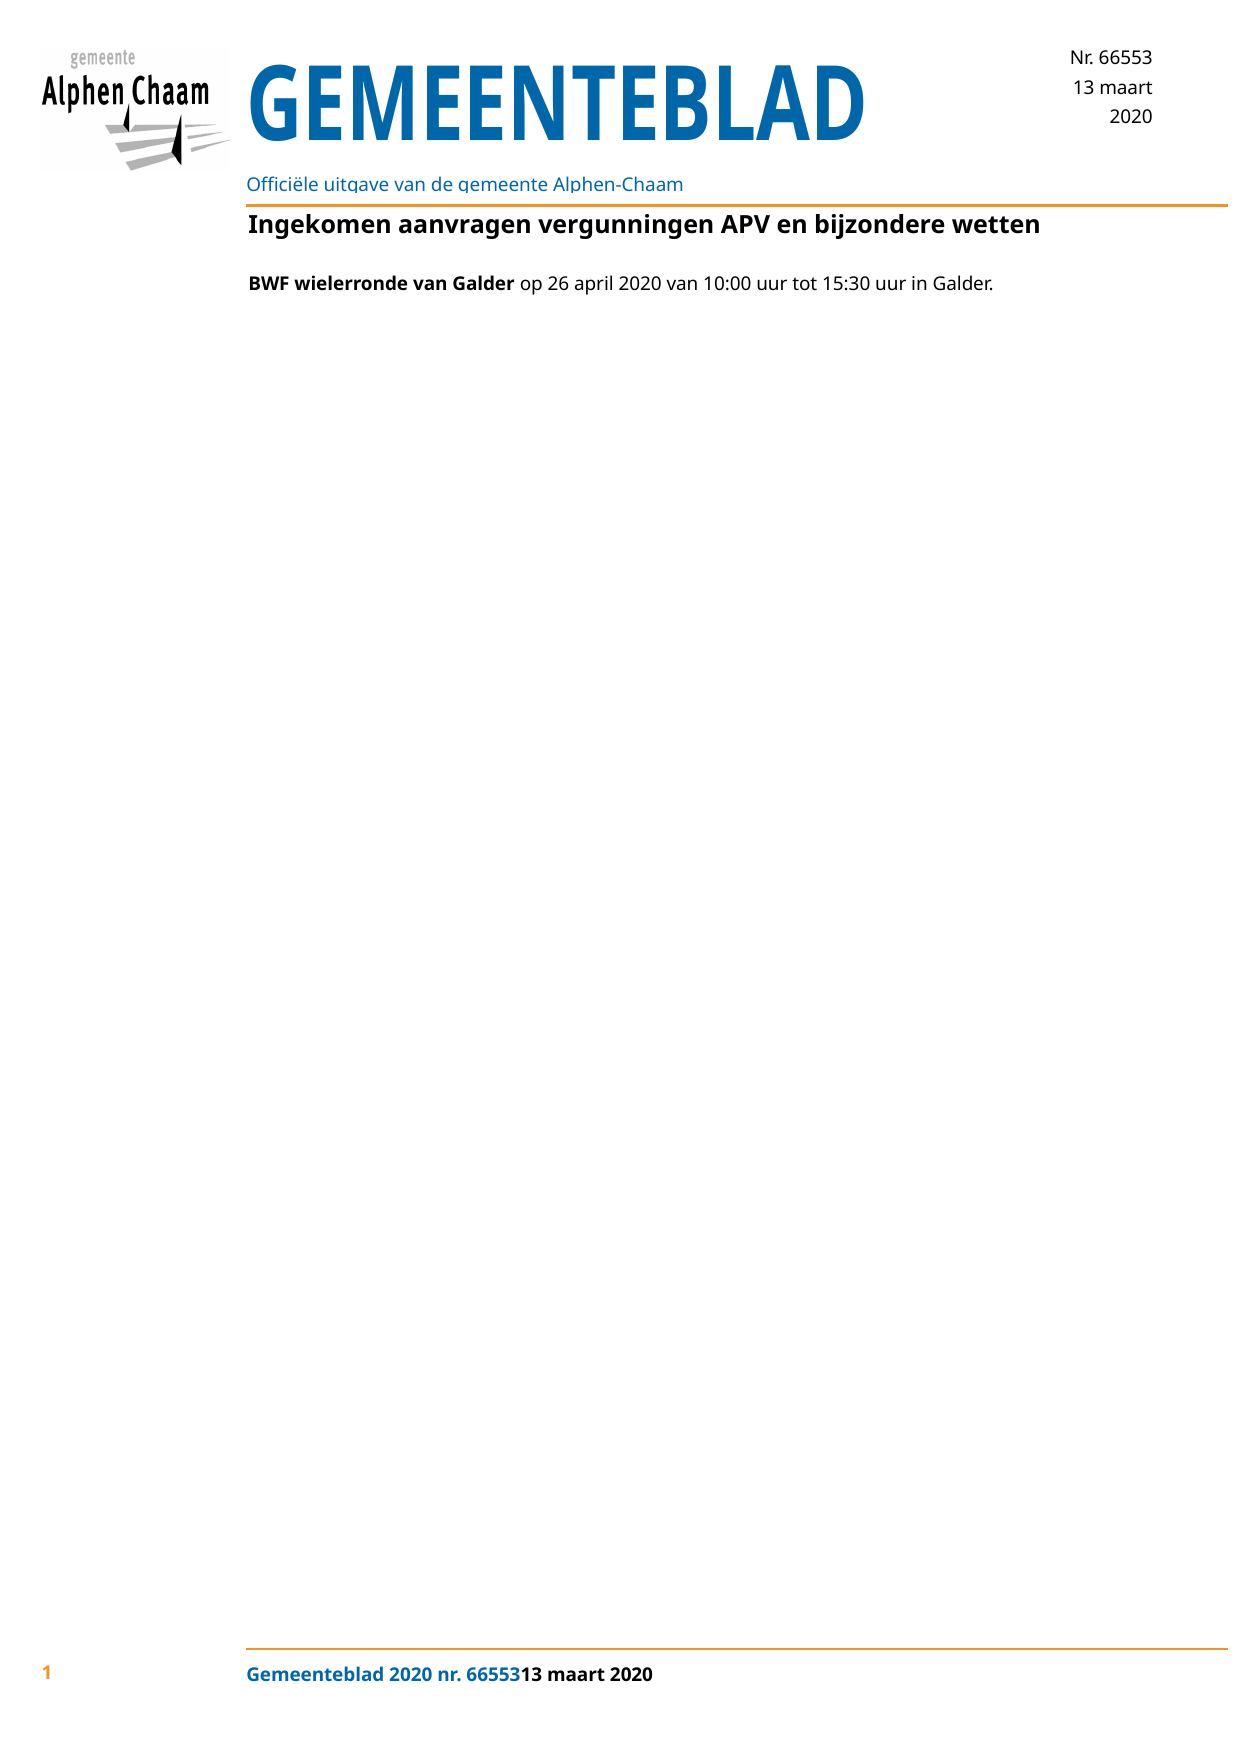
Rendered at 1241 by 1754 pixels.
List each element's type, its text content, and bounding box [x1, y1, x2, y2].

text BWF wielerronde van Galder op 26 april 2020 van 10:00 uur tot 15:30 uur in Galder. [248, 270, 1152, 296]
text Ingekomen aanvragen vergunningen APV en bijzondere wetten [248, 207, 1152, 241]
picture [41, 47, 231, 172]
